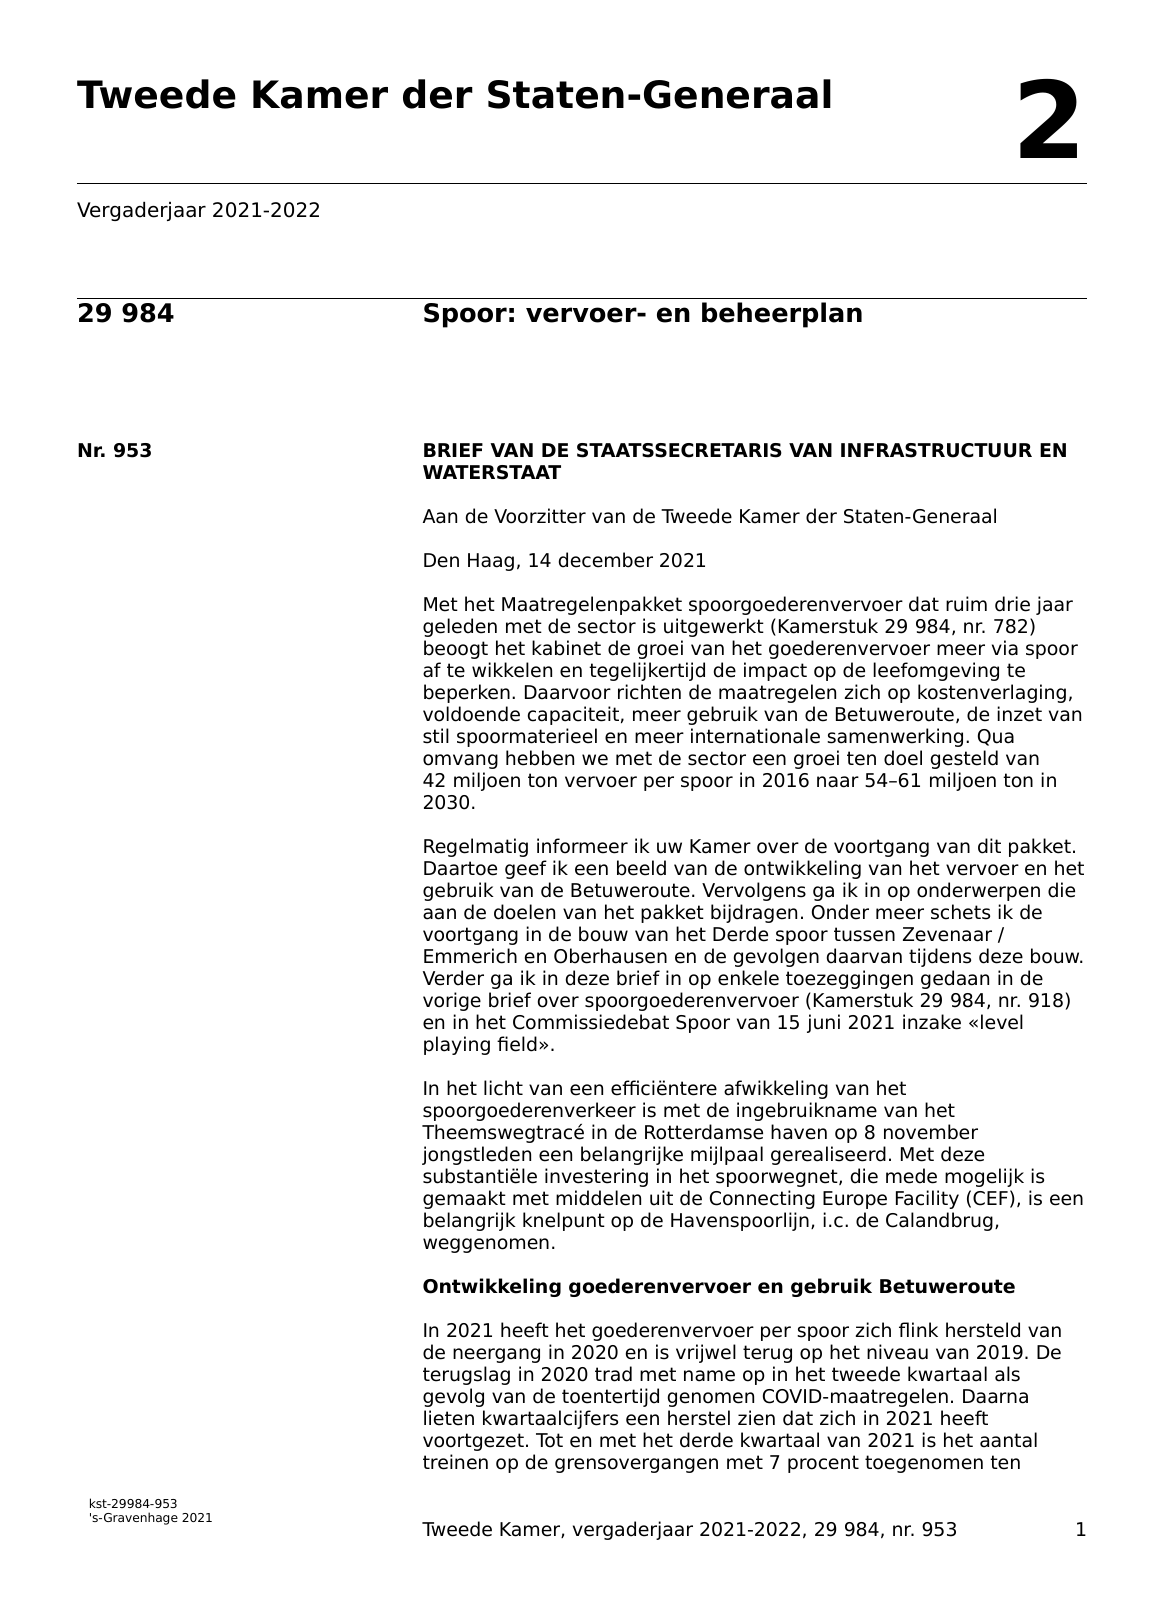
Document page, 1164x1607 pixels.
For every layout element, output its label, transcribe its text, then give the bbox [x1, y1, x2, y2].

table_header Tweede Kamer der Staten-Generaal [77, 59, 886, 183]
text Aan de Voorzitter van de Tweede Kamer der Staten-Generaal [422, 506, 1087, 528]
text 's-Gravenhage 2021 [88, 1511, 323, 1525]
text Met het Maatregelenpakket spoorgoederenvervoer dat ruim drie jaar geleden met de sector is uitgewerkt (Kamerstuk 29 984, nr. 782) beoogt het kabinet de groei van het goederenvervoer meer via spoor af te wikkelen en tegelijkertijd de impact op de leefomgeving te beperken. Daarvoor richten de maatregelen zich op kostenverlaging, voldoende capaciteit, meer gebruik van de Betuweroute, de inzet van stil spoormaterieel en meer internationale samenwerking. Qua omvang hebben we met de sector een groei ten doel gesteld van 42 miljoen ton vervoer per spoor in 2016 naar 54–61 miljoen ton in 2030. [422, 594, 1087, 814]
subtitle 29 984 Spoor: vervoer- en beheerplan [77, 299, 1087, 329]
text In het licht van een efficiëntere afwikkeling van het spoorgoederenverkeer is met de ingebruikname van het Theemswegtracé in de Rotterdamse haven op 8 november jongstleden een belangrijke mijlpaal gerealiseerd. Met deze substantiële investering in het spoorwegnet, die mede mogelijk is gemaakt met middelen uit de Connecting Europe Facility (CEF), is een belangrijk knelpunt op de Havenspoorlijn, i.c. de Calandbrug, weggenomen. [422, 1078, 1087, 1254]
text In 2021 heeft het goederenvervoer per spoor zich flink hersteld van de neergang in 2020 en is vrijwel terug op het niveau van 2019. De terugslag in 2020 trad met name op in het tweede kwartaal als gevolg van de toentertijd genomen COVID-maatregelen. Daarna lieten kwartaalcijfers een herstel zien dat zich in 2021 heeft voortgezet. Tot en met het derde kwartaal van 2021 is het aantal treinen op de grensovergangen met 7 procent toegenomen ten [422, 1320, 1087, 1474]
text kst-29984-953 [88, 1497, 323, 1511]
subtitle Nr. 953 BRIEF VAN DE STAATSSECRETARIS VAN INFRASTRUCTUUR EN WATERSTAAT [77, 440, 1087, 484]
table_header 2 [886, 59, 1087, 183]
text Regelmatig informeer ik uw Kamer over de voortgang van dit pakket. Daartoe geef ik een beeld van de ontwikkeling van het vervoer en het gebruik van de Betuweroute. Vervolgens ga ik in op onderwerpen die aan de doelen van het pakket bijdragen. Onder meer schets ik de voortgang in de bouw van het Derde spoor tussen Zevenaar / Emmerich en Oberhausen en de gevolgen daarvan tijdens deze bouw. Verder ga ik in deze brief in op enkele toezeggingen gedaan in de vorige brief over spoorgoederenvervoer (Kamerstuk 29 984, nr. 918) en in het Commissiedebat Spoor van 15 juni 2021 inzake «level playing field». [422, 836, 1087, 1056]
subtitle Ontwikkeling goederenvervoer en gebruik Betuweroute [422, 1276, 1087, 1298]
text Den Haag, 14 december 2021 [422, 550, 1087, 572]
table_cell Vergaderjaar 2021-2022 [77, 184, 1087, 298]
